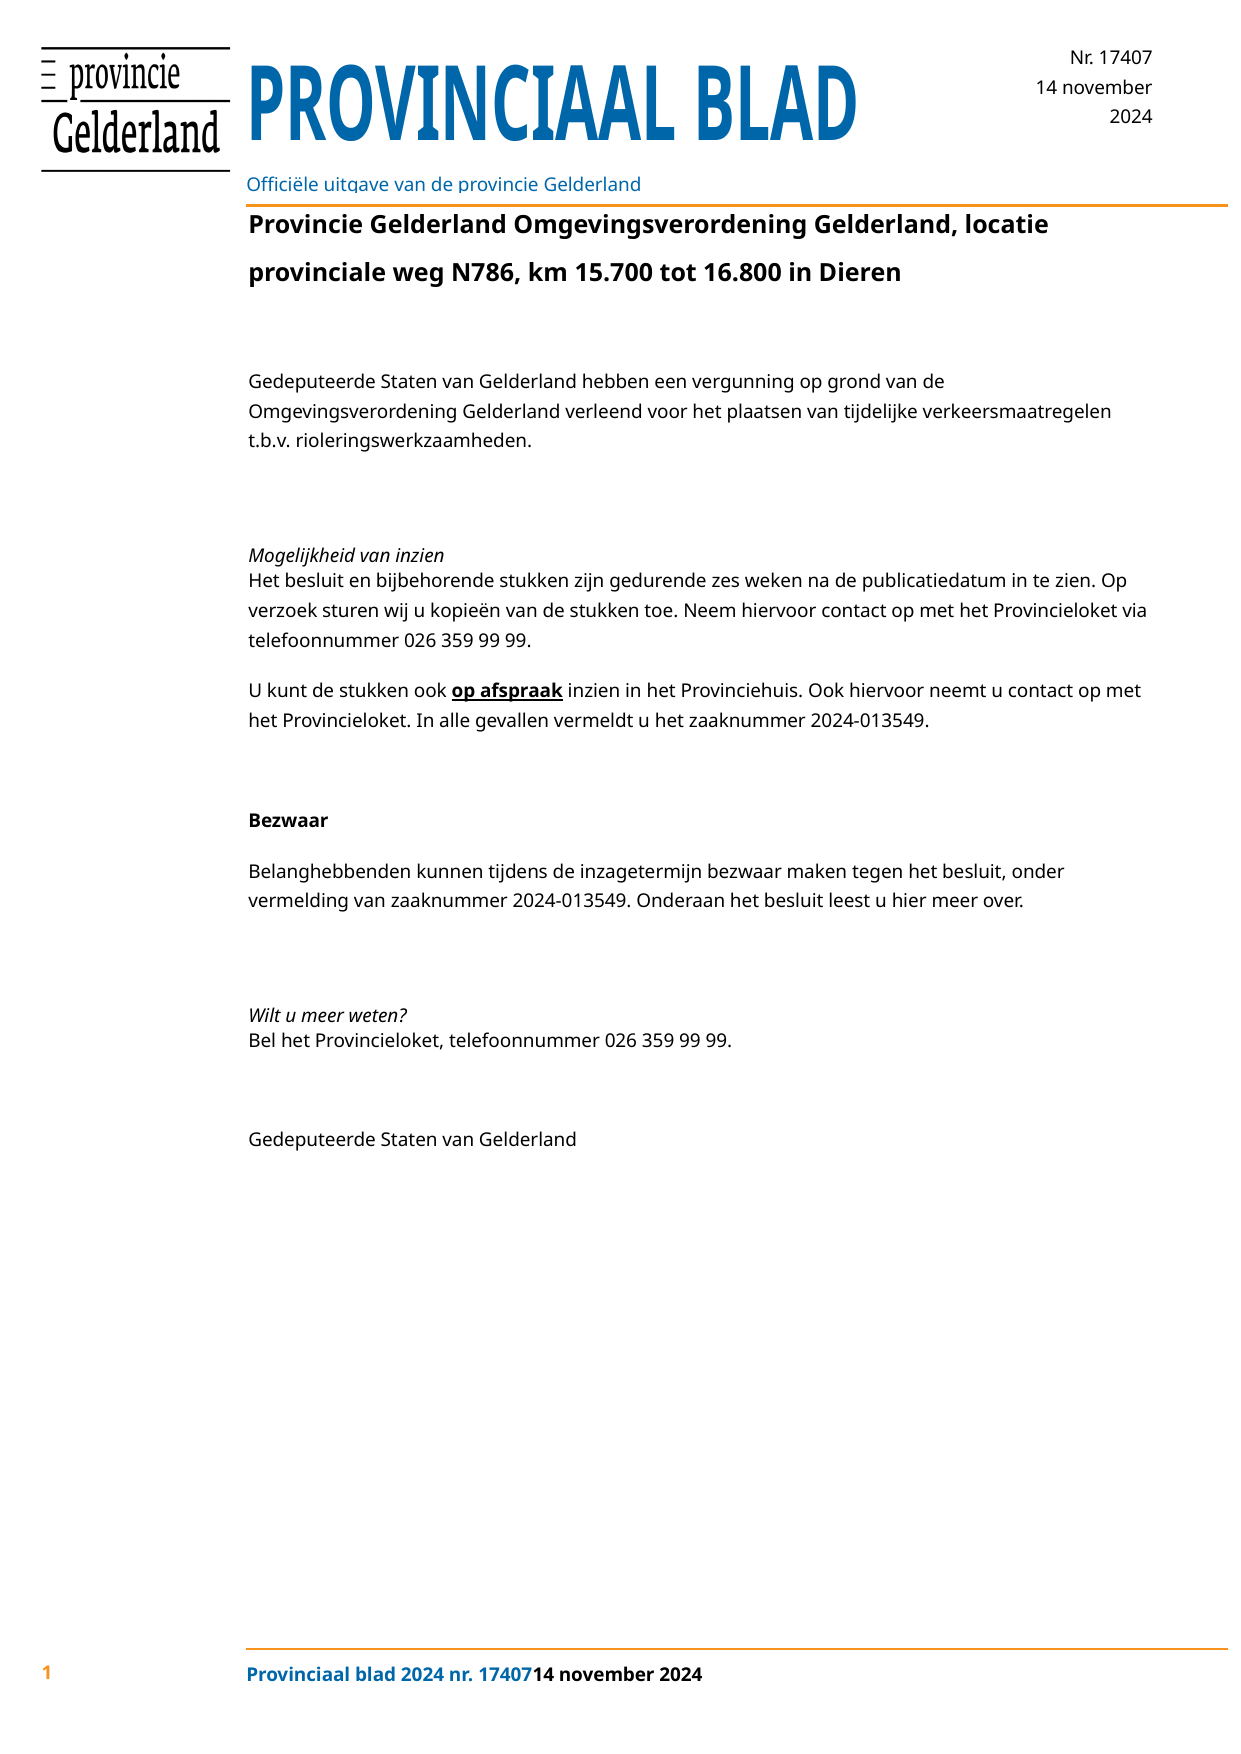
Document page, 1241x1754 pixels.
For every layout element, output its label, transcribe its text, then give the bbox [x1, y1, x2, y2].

text Provincie Gelderland Omgevingsverordening Gelderland, locatie provinciale weg N786, km 15.700 tot 16.800 in Dieren [248, 207, 1152, 288]
picture [41, 47, 231, 172]
text Bel het Provincieloket, telefoonnummer 026 359 99 99. [248, 1028, 1152, 1053]
text Gedeputeerde Staten van Gelderland hebben een vergunning op grond van de Omgevingsverordening Gelderland verleend voor het plaatsen van tijdelijke verkeersmaatregelen t.b.v. rioleringswerkzaamheden. [248, 368, 1152, 453]
text U kunt de stukken ook op afspraak inzien in het Provinciehuis. Ook hiervoor neemt u contact op met het Provincieloket. In alle gevallen vermeldt u het zaaknummer 2024-013549. [248, 677, 1152, 732]
text Belanghebbenden kunnen tijdens de inzagetermijn bezwaar maken tegen het besluit, onder vermelding van zaaknummer 2024-013549. Onderaan het besluit leest u hier meer over. [248, 858, 1152, 913]
text Bezwaar [248, 808, 1152, 833]
text Gedeputeerde Staten van Gelderland [248, 1126, 1152, 1152]
text Mogelijkheid van inzien [248, 542, 1152, 568]
text Het besluit en bijbehorende stukken zijn gedurende zes weken na de publicatiedatum in te zien. Op verzoek sturen wij u kopieën van de stukken toe. Neem hiervoor contact op met het Provincieloket via telefoonnummer 026 359 99 99. [248, 568, 1152, 652]
text Wilt u meer weten? [248, 1002, 1152, 1028]
